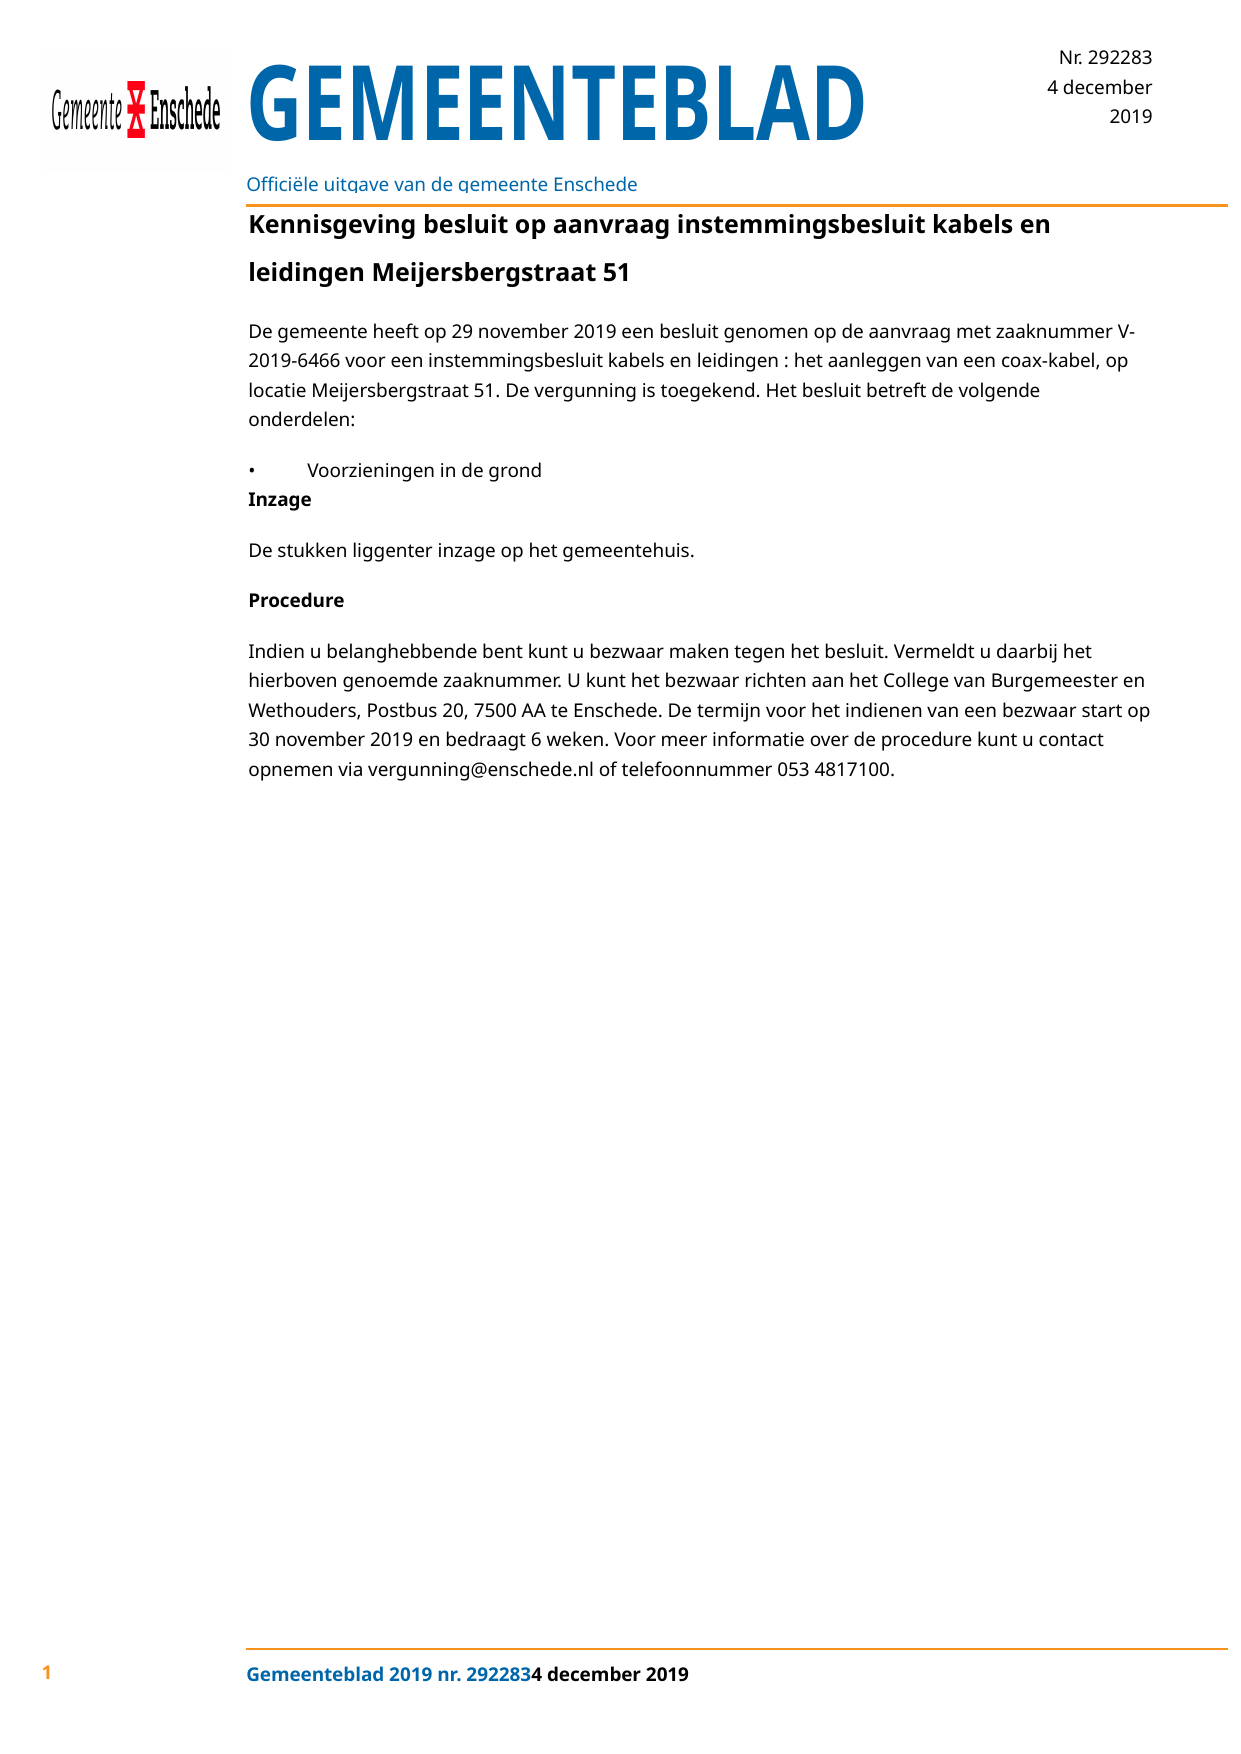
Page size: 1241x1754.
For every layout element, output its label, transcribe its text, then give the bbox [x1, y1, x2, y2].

text Inzage [248, 487, 1152, 512]
text Indien u belanghebbende bent kunt u bezwaar maken tegen het besluit. Vermeldt u daarbij het hierboven genoemde zaaknummer. U kunt het bezwaar richten aan het College van Burgemees­ter en Wethouders, Postbus 20, 7500 AA te Enschede. De termijn voor het indienen van een bezwaar start op 30 november 2019 en bedraagt 6 weken. Voor meer informatie over de procedure kunt u contact opnemen via vergunning@enschede.nl of telefoonnummer 053 4817100. [248, 638, 1152, 782]
text Kennisgeving besluit op aanvraag instemmingsbesluit kabels en leidingen Meijersbergstraat 51 [248, 207, 1152, 288]
picture [41, 47, 231, 172]
list Voorzieningen in de grond [248, 457, 1152, 483]
text De gemeente heeft op 29 november 2019 een besluit genomen op de aanvraag met zaaknummer V-2019-6466 voor een instemmingsbesluit kabels en leidingen : het aanleggen van een coax-kabel, op locatie Meijersbergstraat 51. De vergunning is toegekend. Het besluit betreft de volgende onderdelen: [248, 318, 1152, 432]
text De stukken liggenter inzage op het gemeentehuis. [248, 537, 1152, 563]
text Procedure [248, 587, 1152, 613]
